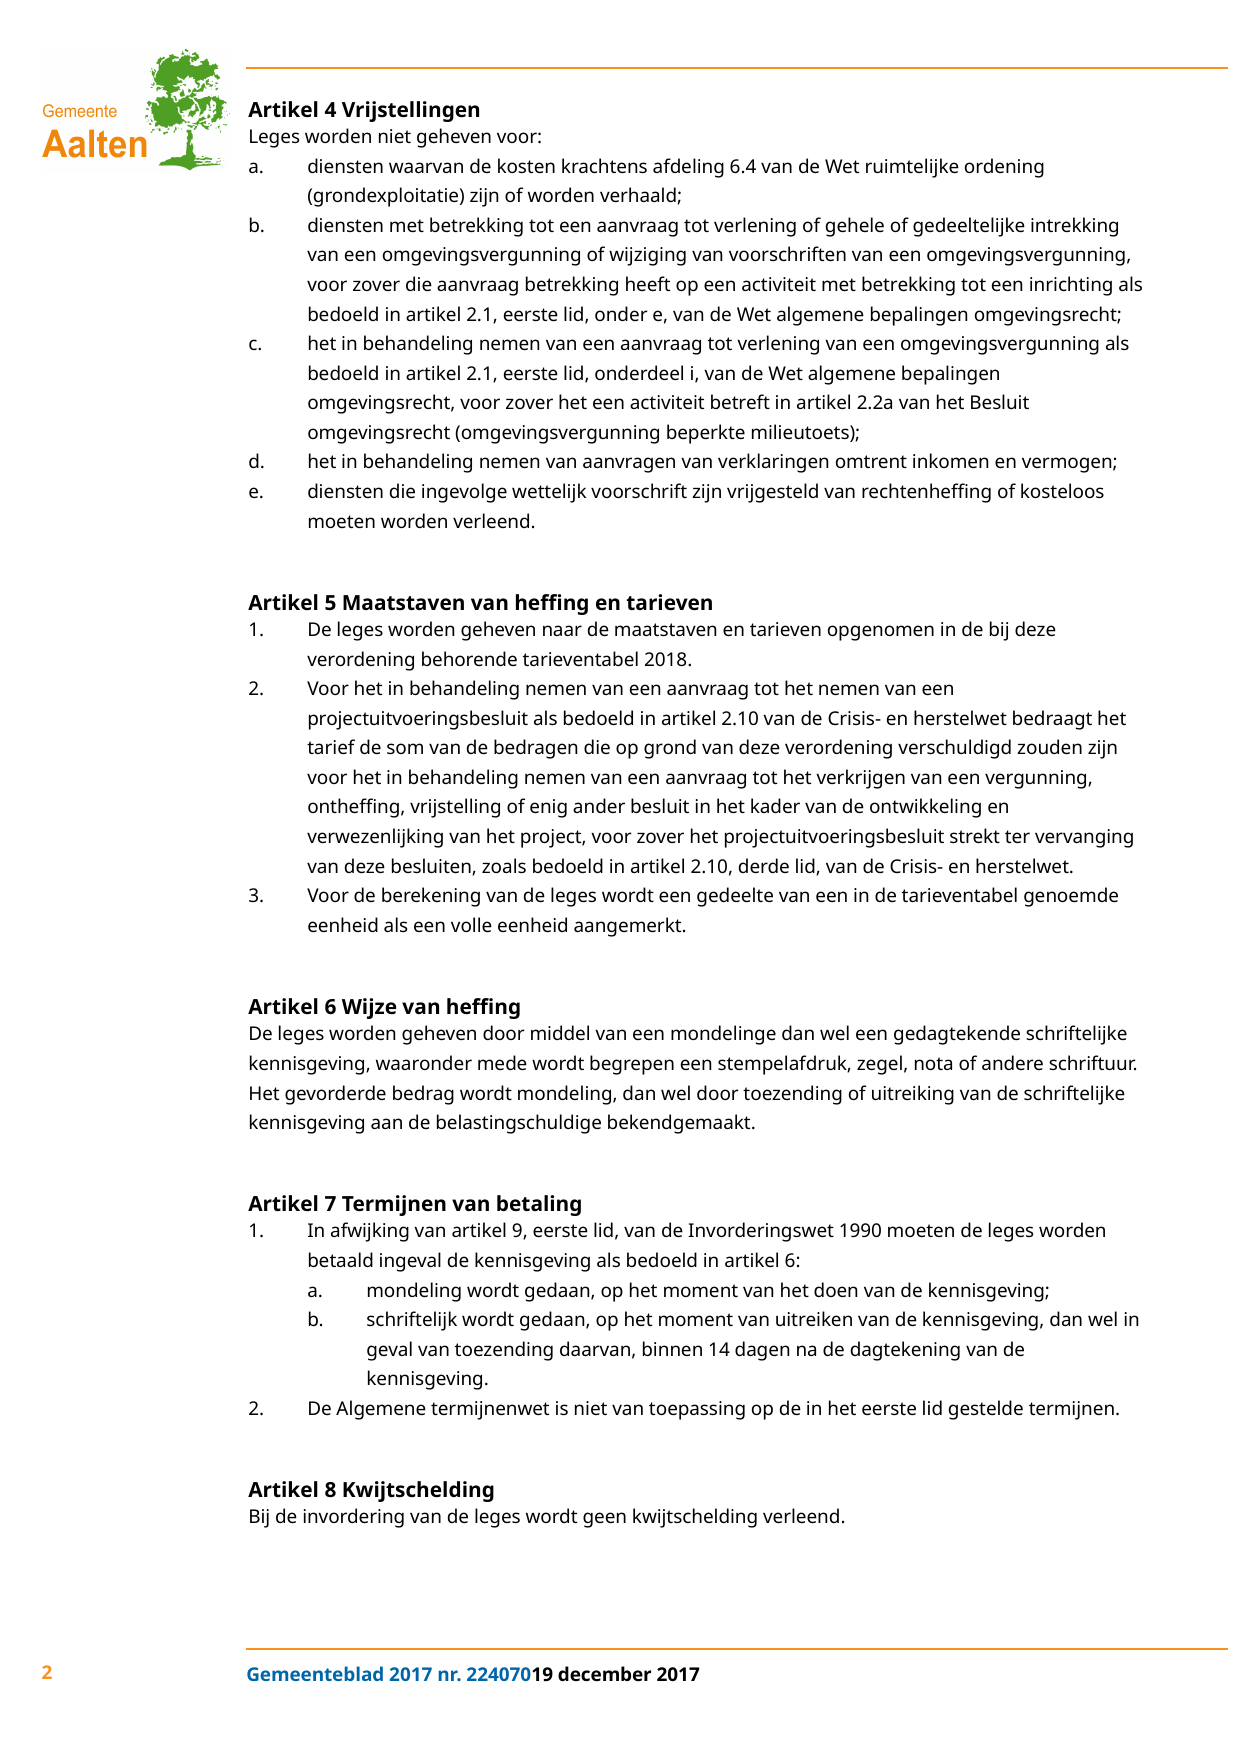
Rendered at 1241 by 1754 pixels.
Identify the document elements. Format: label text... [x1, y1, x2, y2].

list diensten met betrekking tot een aanvraag tot verlening of gehele of gedeeltelijke intrekking van een omgevingsvergunning of wijziging van voorschriften van een omgevingsvergunning, voor zover die aanvraag betrekking heeft op een activiteit met betrekking tot een inrichting als bedoeld in artikel 2.1, eerste lid, onder e, van de Wet algemene bepalingen omgevingsrecht; [248, 212, 1152, 326]
text Artikel 5 Maatstaven van heffing en tarieven [248, 588, 1152, 616]
text Bij de invordering van de leges wordt geen kwijtschelding verleend. [248, 1504, 1152, 1529]
list De Algemene termijnenwet is niet van toepassing op de in het eerste lid gestelde termijnen. [248, 1395, 1152, 1421]
list het in behandeling nemen van een aanvraag tot verlening van een omgevingsvergunning als bedoeld in artikel 2.1, eerste lid, onderdeel i, van de Wet algemene bepalingen omgevingsrecht, voor zover het een activiteit betreft in artikel 2.2a van het Besluit omgevingsrecht (omgevingsvergunning beperkte milieutoets); [248, 330, 1152, 445]
list schriftelijk wordt gedaan, op het moment van uitreiken van de kennisgeving, dan wel in geval van toezending daarvan, binnen 14 dagen na de dagtekening van de kennisgeving. [307, 1306, 1152, 1391]
list mondeling wordt gedaan, op het moment van het doen van de kennisgeving; [307, 1277, 1152, 1303]
text Artikel 7 Termijnen van betaling [248, 1189, 1152, 1218]
list In afwijking van artikel 9, eerste lid, van de Invorderingswet 1990 moeten de leges worden betaald ingeval de kennisgeving als bedoeld in artikel 6: [248, 1218, 1152, 1273]
text De leges worden geheven door middel van een mondelinge dan wel een gedagtekende schriftelijke kennisgeving, waaronder mede wordt begrepen een stempelafdruk, zegel, nota of andere schriftuur. Het gevorderde bedrag wordt mondeling, dan wel door toezending of uitreiking van de schriftelijke kennisgeving aan de belastingschuldige bekendgemaakt. [248, 1021, 1152, 1135]
text Leges worden niet geheven voor: [248, 123, 1152, 149]
list De leges worden geheven naar de maatstaven en tarieven opgenomen in de bij deze verordening behorende tarieventabel 2018. [248, 616, 1152, 672]
text Artikel 6 Wijze van heffing [248, 992, 1152, 1021]
list het in behandeling nemen van aanvragen van verklaringen omtrent inkomen en vermogen; [248, 449, 1152, 474]
text Artikel 4 Vrijstellingen [248, 95, 1152, 123]
list Voor de berekening van de leges wordt een gedeelte van een in de tarieventabel genoemde eenheid als een volle eenheid aangemerkt. [248, 882, 1152, 938]
list Voor het in behandeling nemen van een aanvraag tot het nemen van een projectuitvoeringsbesluit als bedoeld in artikel 2.10 van de Crisis- en herstelwet bedraagt het tarief de som van de bedragen die op grond van deze verordening verschuldigd zouden zijn voor het in behandeling nemen van een aanvraag tot het verkrijgen van een vergunning, ontheffing, vrijstelling of enig ander besluit in het kader van de ontwikkeling en verwezenlijking van het project, voor zover het projectuitvoeringsbesluit strekt ter vervanging van deze besluiten, zoals bedoeld in artikel 2.10, derde lid, van de Crisis- en herstelwet. [248, 675, 1152, 879]
picture [41, 47, 231, 172]
list diensten waarvan de kosten krachtens afdeling 6.4 van de Wet ruimtelijke ordening (grondexploitatie) zijn of worden verhaald; [248, 153, 1152, 208]
list diensten die ingevolge wettelijk voorschrift zijn vrijgesteld van rechtenheffing of kosteloos moeten worden verleend. [248, 478, 1152, 533]
text Artikel 8 Kwijtschelding [248, 1475, 1152, 1504]
